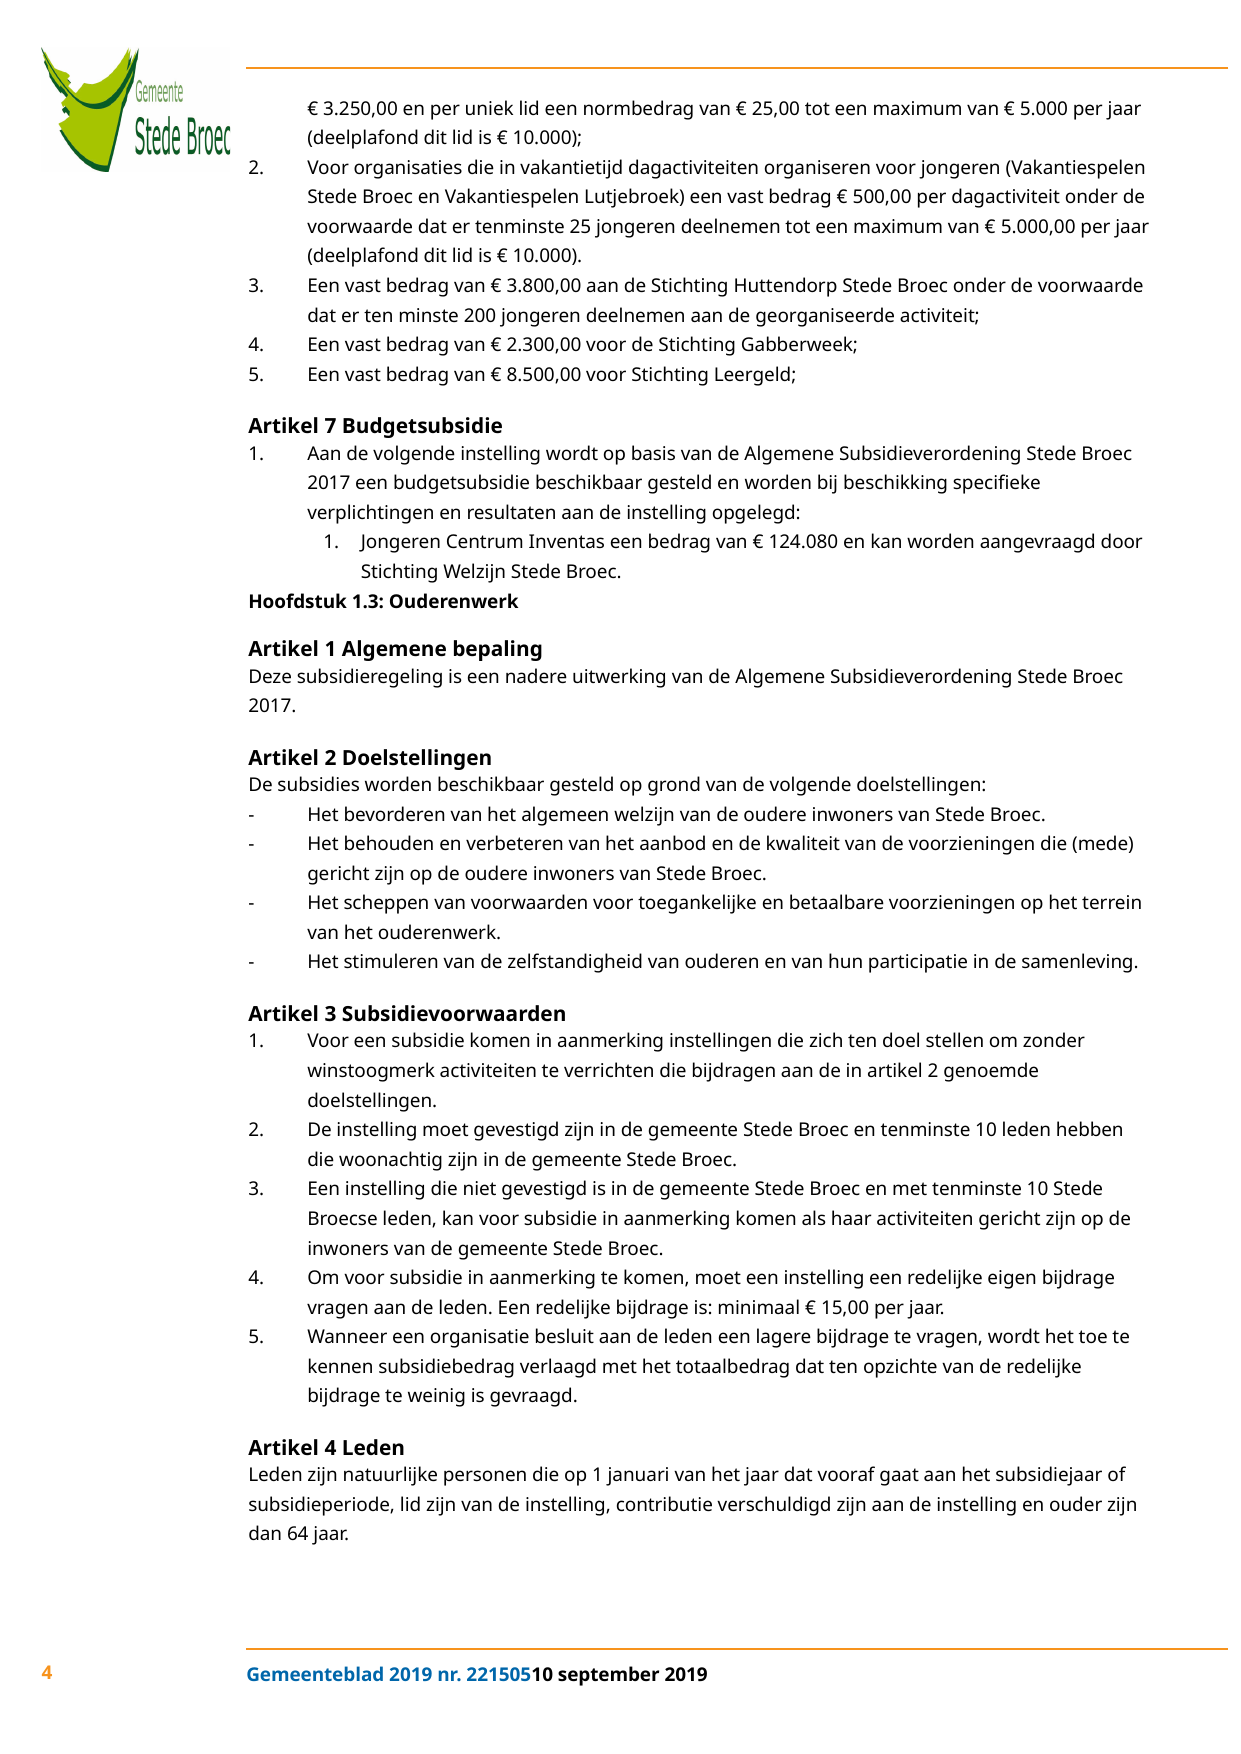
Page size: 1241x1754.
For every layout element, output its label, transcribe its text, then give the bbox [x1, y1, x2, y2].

text De subsidies worden beschikbaar gesteld op grond van de volgende doelstellingen: [248, 771, 1152, 797]
list Jongeren Centrum Inventas een bedrag van € 124.080 en kan worden aangevraagd door Stichting Welzijn Stede Broec. [323, 529, 1152, 584]
list Een vast bedrag van € 3.800,00 aan de Stichting Huttendorp Stede Broec onder de voorwaarde dat er ten minste 200 jongeren deelnemen aan de georganiseerde activiteit; [248, 272, 1152, 328]
text Deze subsidieregeling is een nadere uitwerking van de Algemene Subsidieverordening Stede Broec 2017. [248, 663, 1152, 718]
picture [41, 47, 231, 172]
list Het scheppen van voorwaarden voor toegankelijke en betaalbare voorzieningen op het terrein van het ouderenwerk. [248, 889, 1152, 945]
text Artikel 4 Leden [248, 1433, 1152, 1461]
text Artikel 7 Budgetsubsidie [248, 411, 1152, 440]
list Een vast bedrag van € 2.300,00 voor de Stichting Gabberweek; [248, 331, 1152, 357]
list Een instelling die niet gevestigd is in de gemeente Stede Broec en met tenminste 10 Stede Broecse leden, kan voor subsidie in aanmerking komen als haar activiteiten gericht zijn op de inwoners van de gemeente Stede Broec. [248, 1176, 1152, 1260]
list Aan de volgende instelling wordt op basis van de Algemene Subsidieverordening Stede Broec 2017 een budgetsubsidie beschikbaar gesteld en worden bij beschikking specifieke verplichtingen en resultaten aan de instelling opgelegd: [248, 440, 1152, 525]
list Wanneer een organisatie besluit aan de leden een lagere bijdrage te vragen, wordt het toe te kennen subsidiebedrag verlaagd met het totaalbedrag dat ten opzichte van de redelijke bijdrage te weinig is gevraagd. [248, 1323, 1152, 1408]
list Voor organisaties die in vakantietijd dagactiviteiten organiseren voor jongeren (Vakantiespelen Stede Broec en Vakantiespelen Lutjebroek) een vast bedrag € 500,00 per dagactiviteit onder de voorwaarde dat er tenminste 25 jongeren deelnemen tot een maximum van € 5.000,00 per jaar (deelplafond dit lid is € 10.000). [248, 154, 1152, 268]
text Artikel 2 Doelstellingen [248, 743, 1152, 771]
list Het bevorderen van het algemeen welzijn van de oudere inwoners van Stede Broec. [248, 801, 1152, 827]
list Om voor subsidie in aanmerking te komen, moet een instelling een redelijke eigen bijdrage vragen aan de leden. Een redelijke bijdrage is: minimaal € 15,00 per jaar. [248, 1264, 1152, 1319]
list De instelling moet gevestigd zijn in de gemeente Stede Broec en tenminste 10 leden hebben die woonachtig zijn in de gemeente Stede Broec. [248, 1116, 1152, 1172]
list Het stimuleren van de zelfstandigheid van ouderen en van hun participatie in de samenleving. [248, 949, 1152, 974]
text Artikel 3 Subsidievoorwaarden [248, 999, 1152, 1028]
text Leden zijn natuurlijke personen die op 1 januari van het jaar dat vooraf gaat aan het subsidiejaar of subsidieperiode, lid zijn van de instelling, contributie verschuldigd zijn aan de instelling en ouder zijn dan 64 jaar. [248, 1461, 1152, 1546]
text Artikel 1 Algemene bepaling [248, 634, 1152, 663]
list Voor een subsidie komen in aanmerking instellingen die zich ten doel stellen om zonder winstoogmerk activiteiten te verrichten die bijdragen aan de in artikel 2 genoemde doelstellingen. [248, 1028, 1152, 1112]
list Het behouden en verbeteren van het aanbod en de kwaliteit van de voorzieningen die (mede) gericht zijn op de oudere inwoners van Stede Broec. [248, 830, 1152, 886]
list € 3.250,00 en per uniek lid een normbedrag van € 25,00 tot een maximum van € 5.000 per jaar (deelplafond dit lid is € 10.000); [248, 95, 1152, 150]
list Een vast bedrag van € 8.500,00 voor Stichting Leergeld; [248, 361, 1152, 387]
text Hoofdstuk 1.3: Ouderenwerk [248, 588, 1152, 613]
